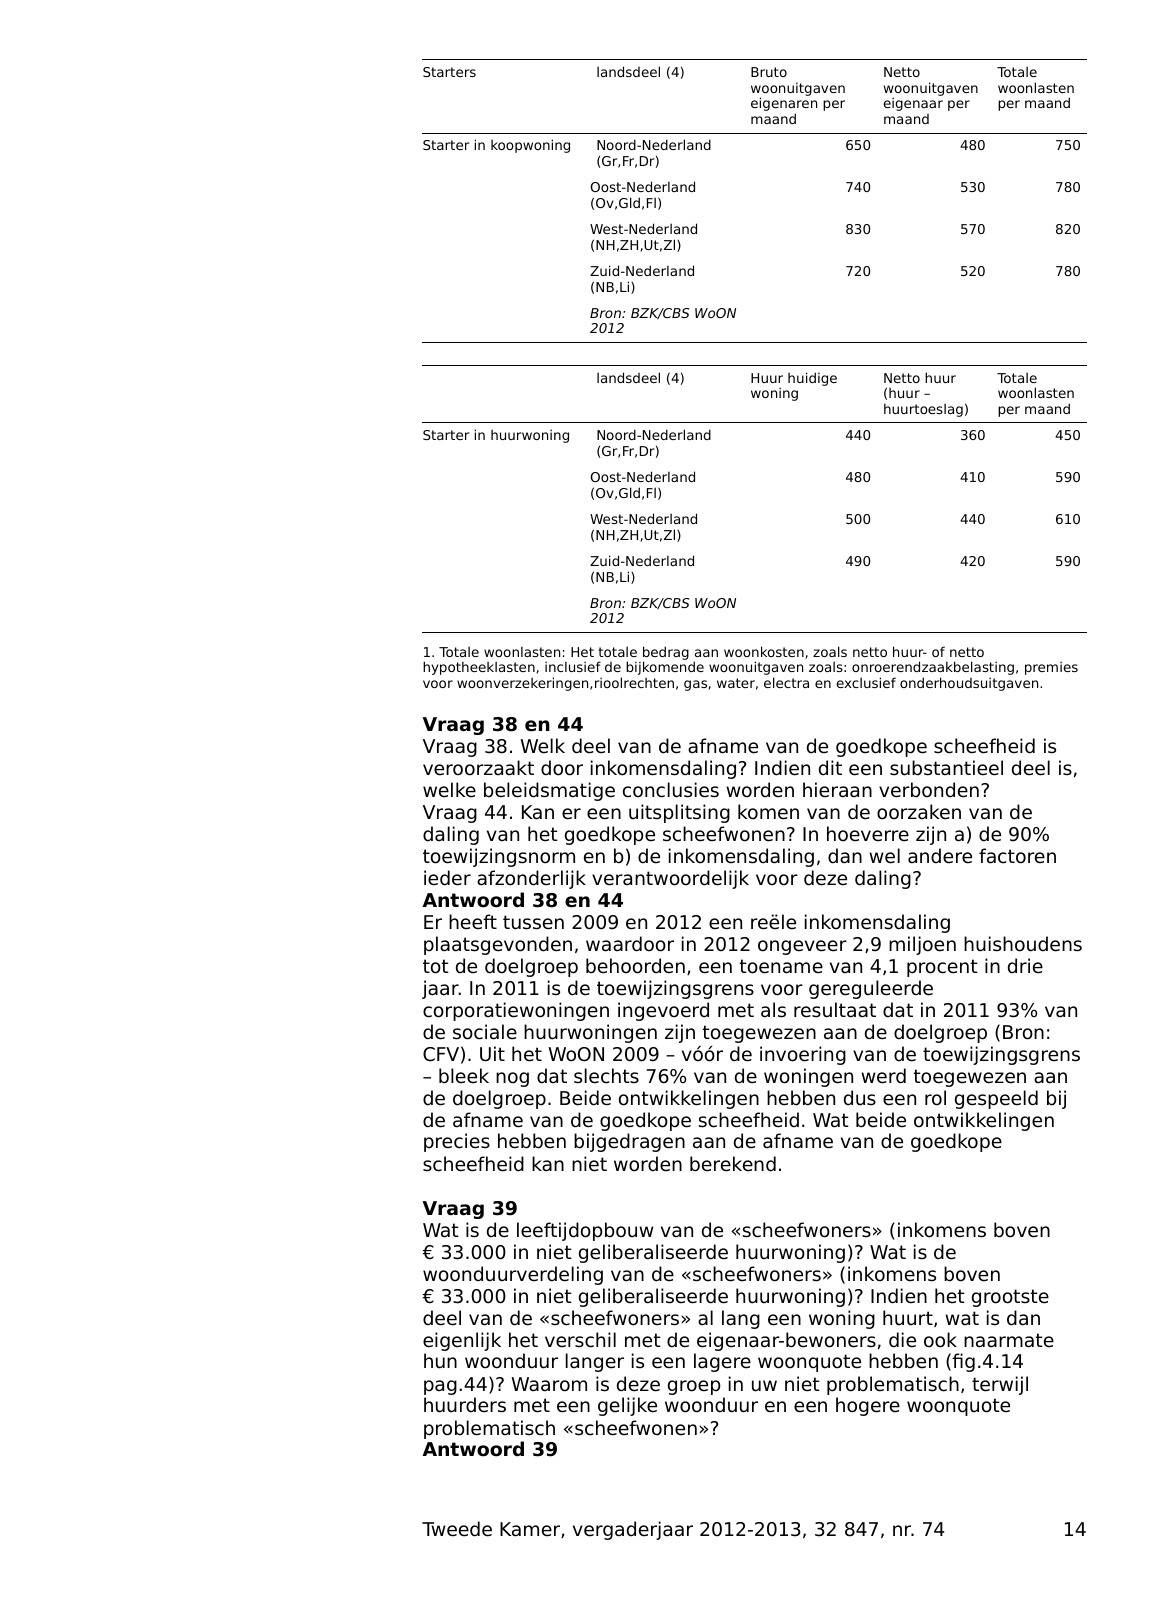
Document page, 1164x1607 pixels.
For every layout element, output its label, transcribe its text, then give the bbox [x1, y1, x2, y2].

table_cell Zuid-Nederland (NB,Li) [590, 258, 744, 300]
table_header landsdeel (4) [590, 60, 744, 132]
table_cell Bron: BZK/CBS WoON 2012 [590, 300, 744, 342]
text Vraag 38 en 44 [422, 714, 1087, 736]
text Vraag 39 [422, 1198, 1087, 1219]
table_cell [991, 300, 1087, 342]
table_cell 830 [744, 216, 877, 258]
table_cell 480 [877, 134, 991, 174]
table_cell 1. Totale woonlasten: Het totale bedrag aan woonkosten, zoals netto huur- of netto hypotheeklasten, inclusief de bijkomende woonuitgaven zoals: onroerendzaakbelasting, premies voor woonverzekeringen,rioolrechten, gas, water, electra en exclusief onderhoudsuitgaven. [422, 633, 1087, 692]
table_header Totale woonlasten per maand [991, 366, 1087, 422]
table_cell 720 [744, 258, 877, 300]
table_cell Starter in koopwoning [422, 134, 590, 342]
table_cell Oost-Nederland (Ov,Gld,Fl) [590, 174, 744, 216]
table_header [422, 366, 590, 422]
table_cell 450 [991, 423, 1087, 464]
table_cell Noord-Nederland (Gr,Fr,Dr) [590, 423, 744, 464]
text Antwoord 39 [422, 1439, 1087, 1461]
table_cell 590 [991, 464, 1087, 506]
table_cell Bron: BZK/CBS WoON 2012 [590, 590, 744, 632]
table_cell 820 [991, 216, 1087, 258]
table_cell 500 [744, 506, 877, 548]
table_cell 420 [877, 548, 991, 590]
table_cell Oost-Nederland (Ov,Gld,Fl) [590, 464, 744, 506]
table_cell 650 [744, 134, 877, 174]
table_cell 780 [991, 258, 1087, 300]
table_cell Zuid-Nederland (NB,Li) [590, 548, 744, 590]
table_header landsdeel (4) [590, 366, 744, 422]
table_cell 780 [991, 174, 1087, 216]
table_cell 490 [744, 548, 877, 590]
table_cell [991, 590, 1087, 632]
table_cell 360 [877, 423, 991, 464]
text Er heeft tussen 2009 en 2012 een reële inkomensdaling plaatsgevonden, waardoor in 2012 ongeveer 2,9 miljoen huishoudens tot de doelgroep behoorden, een toename van 4,1 procent in drie jaar. In 2011 is de toewijzingsgrens voor gereguleerde corporatiewoningen ingevoerd met als resultaat dat in 2011 93% van de sociale huurwoningen zijn toegewezen aan de doelgroep (Bron: CFV). Uit het WoON 2009 – vóór de invoering van de toewijzingsgrens – bleek nog dat slechts 76% van de woningen werd toegewezen aan de doelgroep. Beide ontwikkelingen hebben dus een rol gespeeld bij de afname van de goedkope scheefheid. Wat beide ontwikkelingen precies hebben bijgedragen aan de afname van de goedkope scheefheid kan niet worden berekend. [422, 912, 1087, 1175]
table_cell 480 [744, 464, 877, 506]
table_header Starters [422, 60, 590, 132]
table_cell 530 [877, 174, 991, 216]
table_cell 570 [877, 216, 991, 258]
table_cell 750 [991, 134, 1087, 174]
table_cell [877, 590, 991, 632]
table_cell Starter in huurwoning [422, 423, 590, 632]
table_cell West-Nederland (NH,ZH,Ut,Zl) [590, 506, 744, 548]
table_header Bruto woonuitgaven eigenaren per maand [744, 60, 877, 132]
table_cell [744, 590, 877, 632]
table_cell [877, 300, 991, 342]
table_header Netto woonuitgaven eigenaar per maand [877, 60, 991, 132]
table_cell 610 [991, 506, 1087, 548]
text Antwoord 38 en 44 [422, 890, 1087, 912]
table_cell West-Nederland (NH,ZH,Ut,Zl) [590, 216, 744, 258]
table_cell 440 [744, 423, 877, 464]
table_header Netto huur (huur – huurtoeslag) [877, 366, 991, 422]
text Wat is de leeftijdopbouw van de «scheefwoners» (inkomens boven € 33.000 in niet geliberaliseerde huurwoning)? Wat is de woonduurverdeling van de «scheefwoners» (inkomens boven € 33.000 in niet geliberaliseerde huurwoning)? Indien het grootste deel van de «scheefwoners» al lang een woning huurt, wat is dan eigenlijk het verschil met de eigenaar-bewoners, die ook naarmate hun woonduur langer is een lagere woonquote hebben (fig.4.14 pag.44)? Waarom is deze groep in uw niet problematisch, terwijl huurders met een gelijke woonduur en een hogere woonquote problematisch «scheefwonen»? [422, 1219, 1087, 1439]
table_cell 520 [877, 258, 991, 300]
table_header Totale woonlasten per maand [991, 60, 1087, 132]
text Vraag 44. Kan er een uitsplitsing komen van de oorzaken van de daling van het goedkope scheefwonen? In hoeverre zijn a) de 90% toewijzingsnorm en b) de inkomensdaling, dan wel andere factoren ieder afzonderlijk verantwoordelijk voor deze daling? [422, 802, 1087, 890]
table_cell [744, 300, 877, 342]
table_header Huur huidige woning [744, 366, 877, 422]
table_cell 440 [877, 506, 991, 548]
table_cell 410 [877, 464, 991, 506]
text Vraag 38. Welk deel van de afname van de goedkope scheefheid is veroorzaakt door inkomensdaling? Indien dit een substantieel deel is, welke beleidsmatige conclusies worden hieraan verbonden? [422, 736, 1087, 802]
table_cell 590 [991, 548, 1087, 590]
table_cell Noord-Nederland (Gr,Fr,Dr) [590, 134, 744, 174]
table_cell 740 [744, 174, 877, 216]
